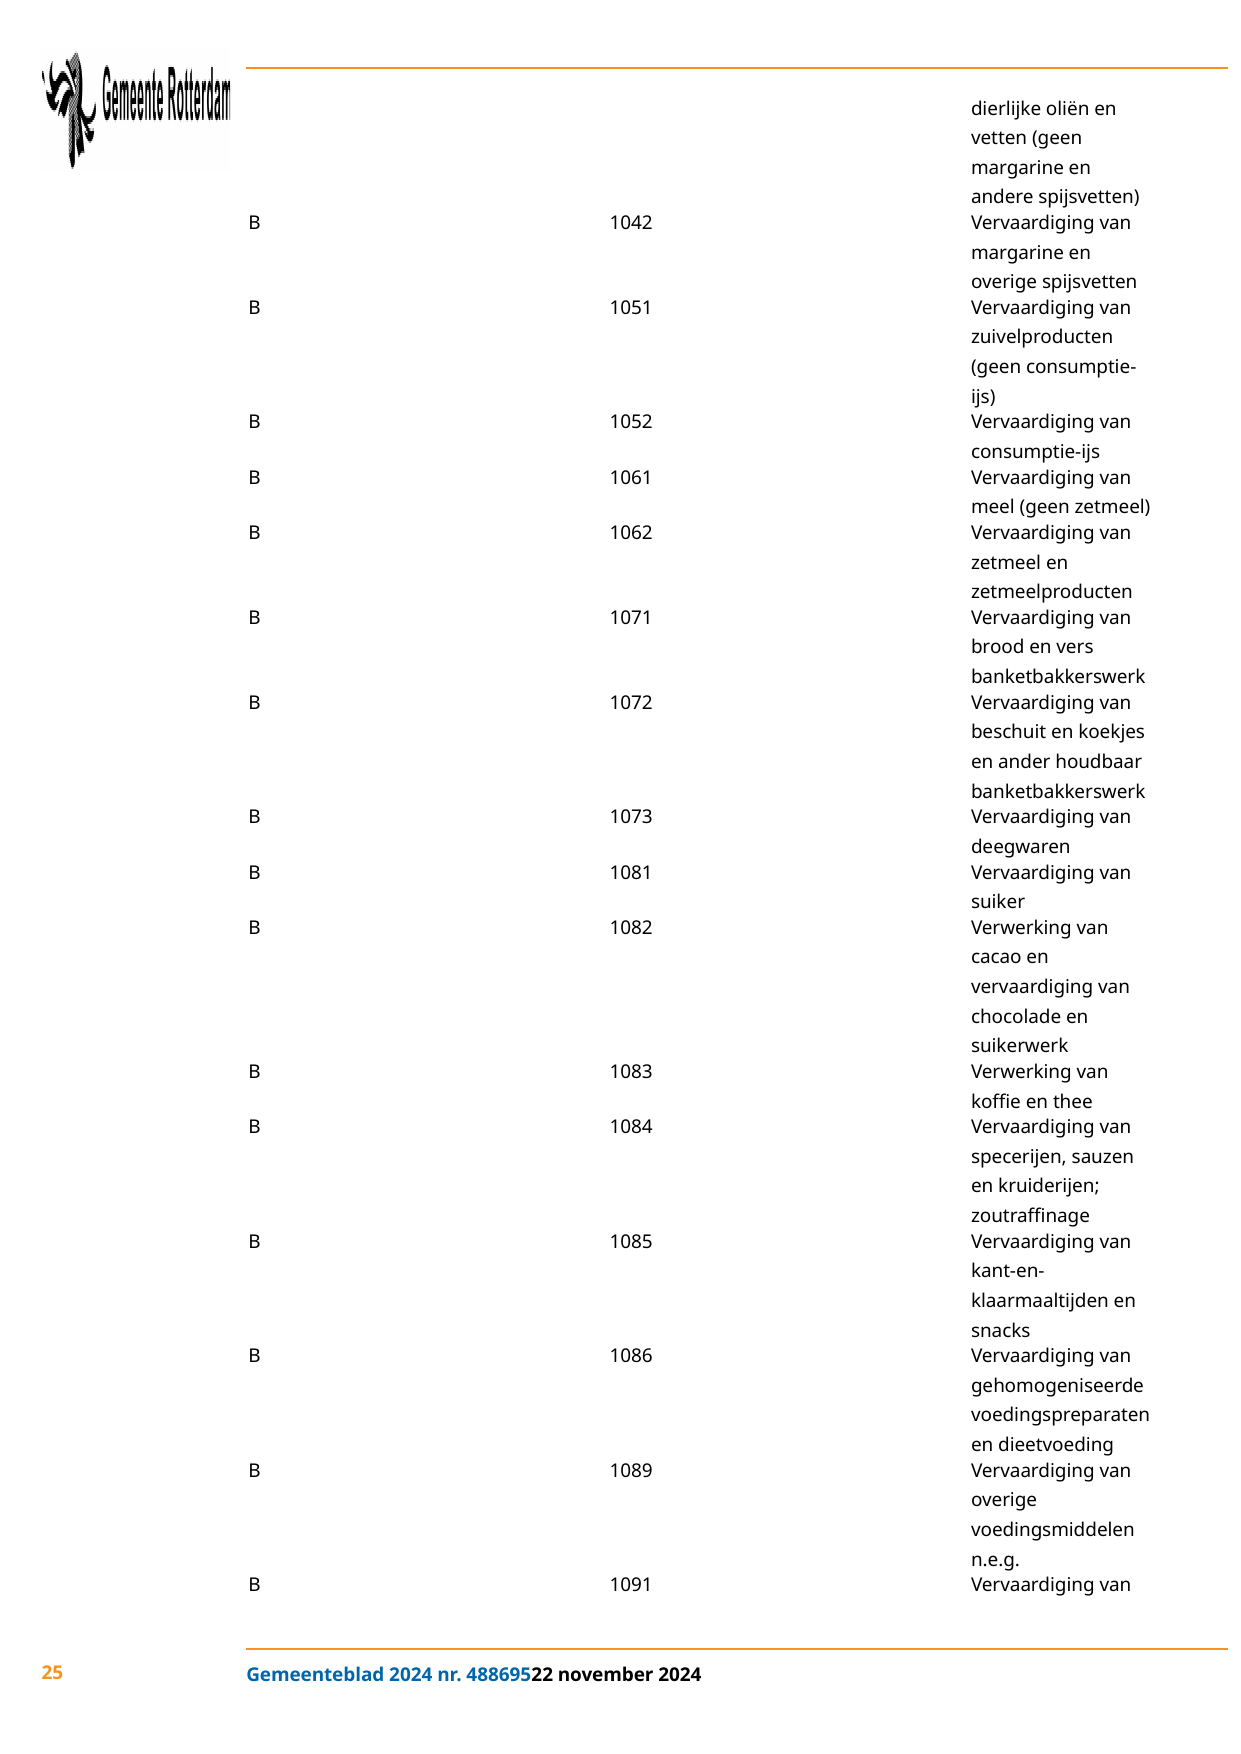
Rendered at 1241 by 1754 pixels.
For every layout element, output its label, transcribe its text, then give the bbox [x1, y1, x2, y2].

table_cell Verwerking van koffie en thee [971, 1058, 1152, 1113]
table_cell B [248, 604, 609, 689]
table_cell Vervaardiging van beschuit en koekjes en ander houdbaar banketbakkerswerk [971, 689, 1152, 803]
table_cell 1071 [609, 604, 971, 689]
picture [41, 47, 231, 172]
table_cell B [248, 464, 609, 519]
table_cell Vervaardiging van margarine en overige spijsvetten [971, 209, 1152, 294]
table_cell [248, 95, 609, 209]
table_cell Vervaardiging van [971, 1571, 1152, 1597]
table_cell dierlijke oliën en vetten (geen margarine en andere spijsvetten) [971, 95, 1152, 209]
table_cell Vervaardiging van gehomogeniseerde voedingspreparaten en dieetvoeding [971, 1343, 1152, 1457]
table_cell Vervaardiging van consumptie-ijs [971, 409, 1152, 464]
table_cell Vervaardiging van brood en vers banketbakkerswerk [971, 604, 1152, 689]
table_cell Vervaardiging van overige voedingsmiddelen n.e.g. [971, 1457, 1152, 1571]
table_cell 1085 [609, 1228, 971, 1342]
table_cell B [248, 294, 609, 409]
table_cell 1051 [609, 294, 971, 409]
table_cell 1089 [609, 1457, 971, 1571]
table_cell 1084 [609, 1114, 971, 1228]
table_cell Vervaardiging van deegwaren [971, 804, 1152, 859]
table_cell B [248, 1457, 609, 1571]
table_cell B [248, 804, 609, 859]
table_cell B [248, 914, 609, 1058]
table_cell 1091 [609, 1571, 971, 1597]
table_cell B [248, 409, 609, 464]
table_cell 1052 [609, 409, 971, 464]
table_cell B [248, 209, 609, 294]
table_cell Vervaardiging van kant-en-klaarmaaltijden en snacks [971, 1228, 1152, 1342]
table_cell Vervaardiging van specerijen, sauzen en kruiderijen; zoutraffinage [971, 1114, 1152, 1228]
table_cell B [248, 1058, 609, 1113]
table_cell 1061 [609, 464, 971, 519]
table_cell 1062 [609, 519, 971, 604]
table_cell 1042 [609, 209, 971, 294]
table_cell Vervaardiging van zuivelproducten (geen consumptie-ijs) [971, 294, 1152, 409]
table_cell Vervaardiging van zetmeel en zetmeelproducten [971, 519, 1152, 604]
table_cell Vervaardiging van meel (geen zetmeel) [971, 464, 1152, 519]
table_cell B [248, 519, 609, 604]
table_cell 1086 [609, 1343, 971, 1457]
table_cell Vervaardiging van suiker [971, 859, 1152, 914]
table_cell [609, 95, 971, 209]
table_cell Verwerking van cacao en vervaardiging van chocolade en suikerwerk [971, 914, 1152, 1058]
table_cell 1082 [609, 914, 971, 1058]
table_cell 1073 [609, 804, 971, 859]
table_cell B [248, 859, 609, 914]
table_cell B [248, 1343, 609, 1457]
table_cell B [248, 1228, 609, 1342]
table_cell B [248, 1114, 609, 1228]
table_cell B [248, 689, 609, 803]
table_cell 1072 [609, 689, 971, 803]
table_cell 1083 [609, 1058, 971, 1113]
table_cell B [248, 1571, 609, 1597]
table_cell 1081 [609, 859, 971, 914]
